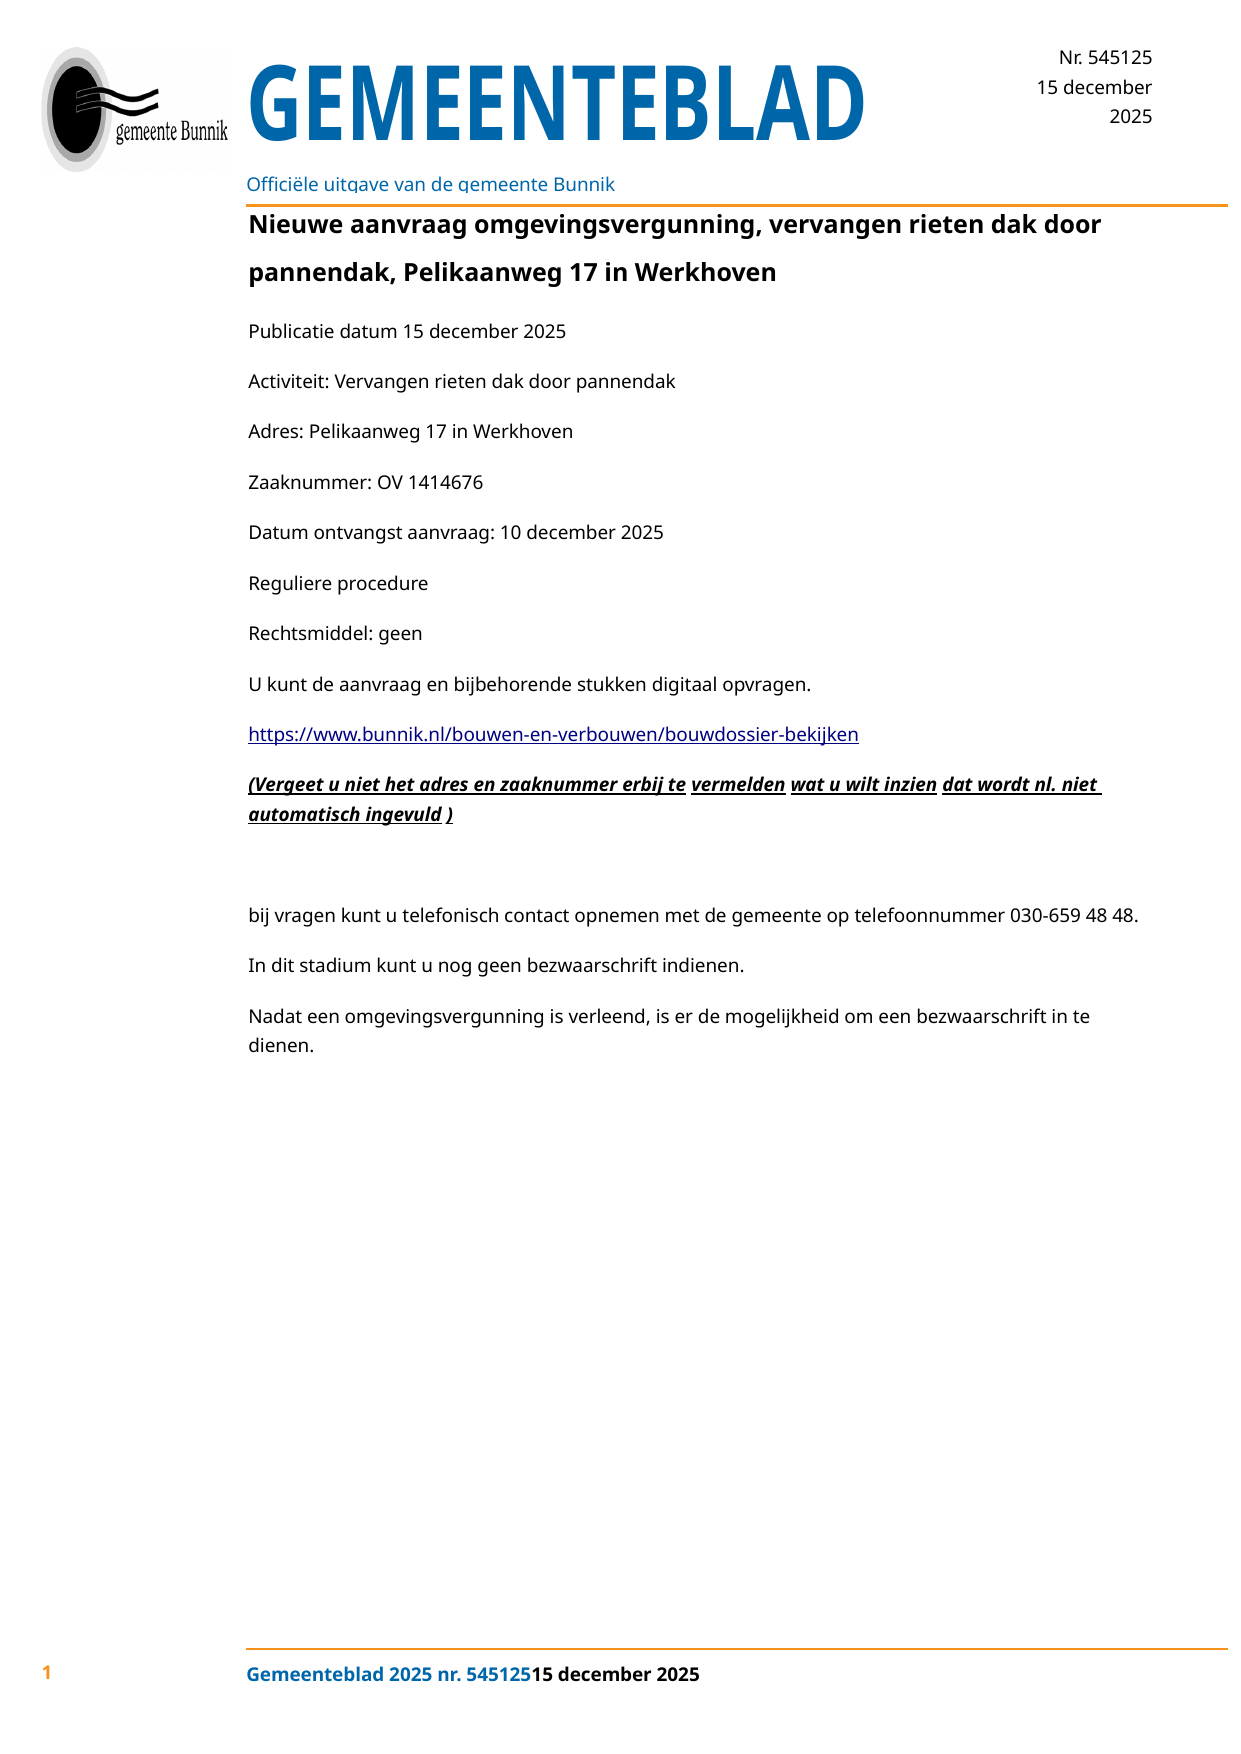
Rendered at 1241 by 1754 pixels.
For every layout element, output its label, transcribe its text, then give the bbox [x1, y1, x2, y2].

text (Vergeet u niet het adres en zaaknummer erbij te vermelden wat u wilt inzien dat wordt nl. niet automatisch ingevuld ) [248, 772, 1152, 827]
text bij vragen kunt u telefonisch contact opnemen met de gemeente op telefoonnummer 030-659 48 48. [248, 902, 1152, 928]
text Adres: Pelikaanweg 17 in Werkhoven [248, 419, 1152, 444]
text U kunt de aanvraag en bijbehorende stukken digitaal opvragen. [248, 671, 1152, 697]
text Nieuwe aanvraag omgevingsvergunning, vervangen rieten dak door pannendak, Pelikaanweg 17 in Werkhoven [248, 207, 1152, 288]
text Rechtsmiddel: geen [248, 620, 1152, 646]
text Nadat een omgevingsvergunning is verleend, is er de mogelijkheid om een bezwaarschrift in te dienen. [248, 1003, 1152, 1058]
text In dit stadium kunt u nog geen bezwaarschrift indienen. [248, 952, 1152, 978]
text Zaaknummer: OV 1414676 [248, 469, 1152, 495]
text Publicatie datum 15 december 2025 [248, 318, 1152, 344]
text https://www.bunnik.nl/bouwen-en-verbouwen/bouwdossier-bekijken [248, 721, 1152, 747]
text Datum ontvangst aanvraag: 10 december 2025 [248, 519, 1152, 545]
picture [41, 47, 231, 172]
text Reguliere procedure [248, 570, 1152, 596]
text Activiteit: Vervangen rieten dak door pannendak [248, 368, 1152, 394]
